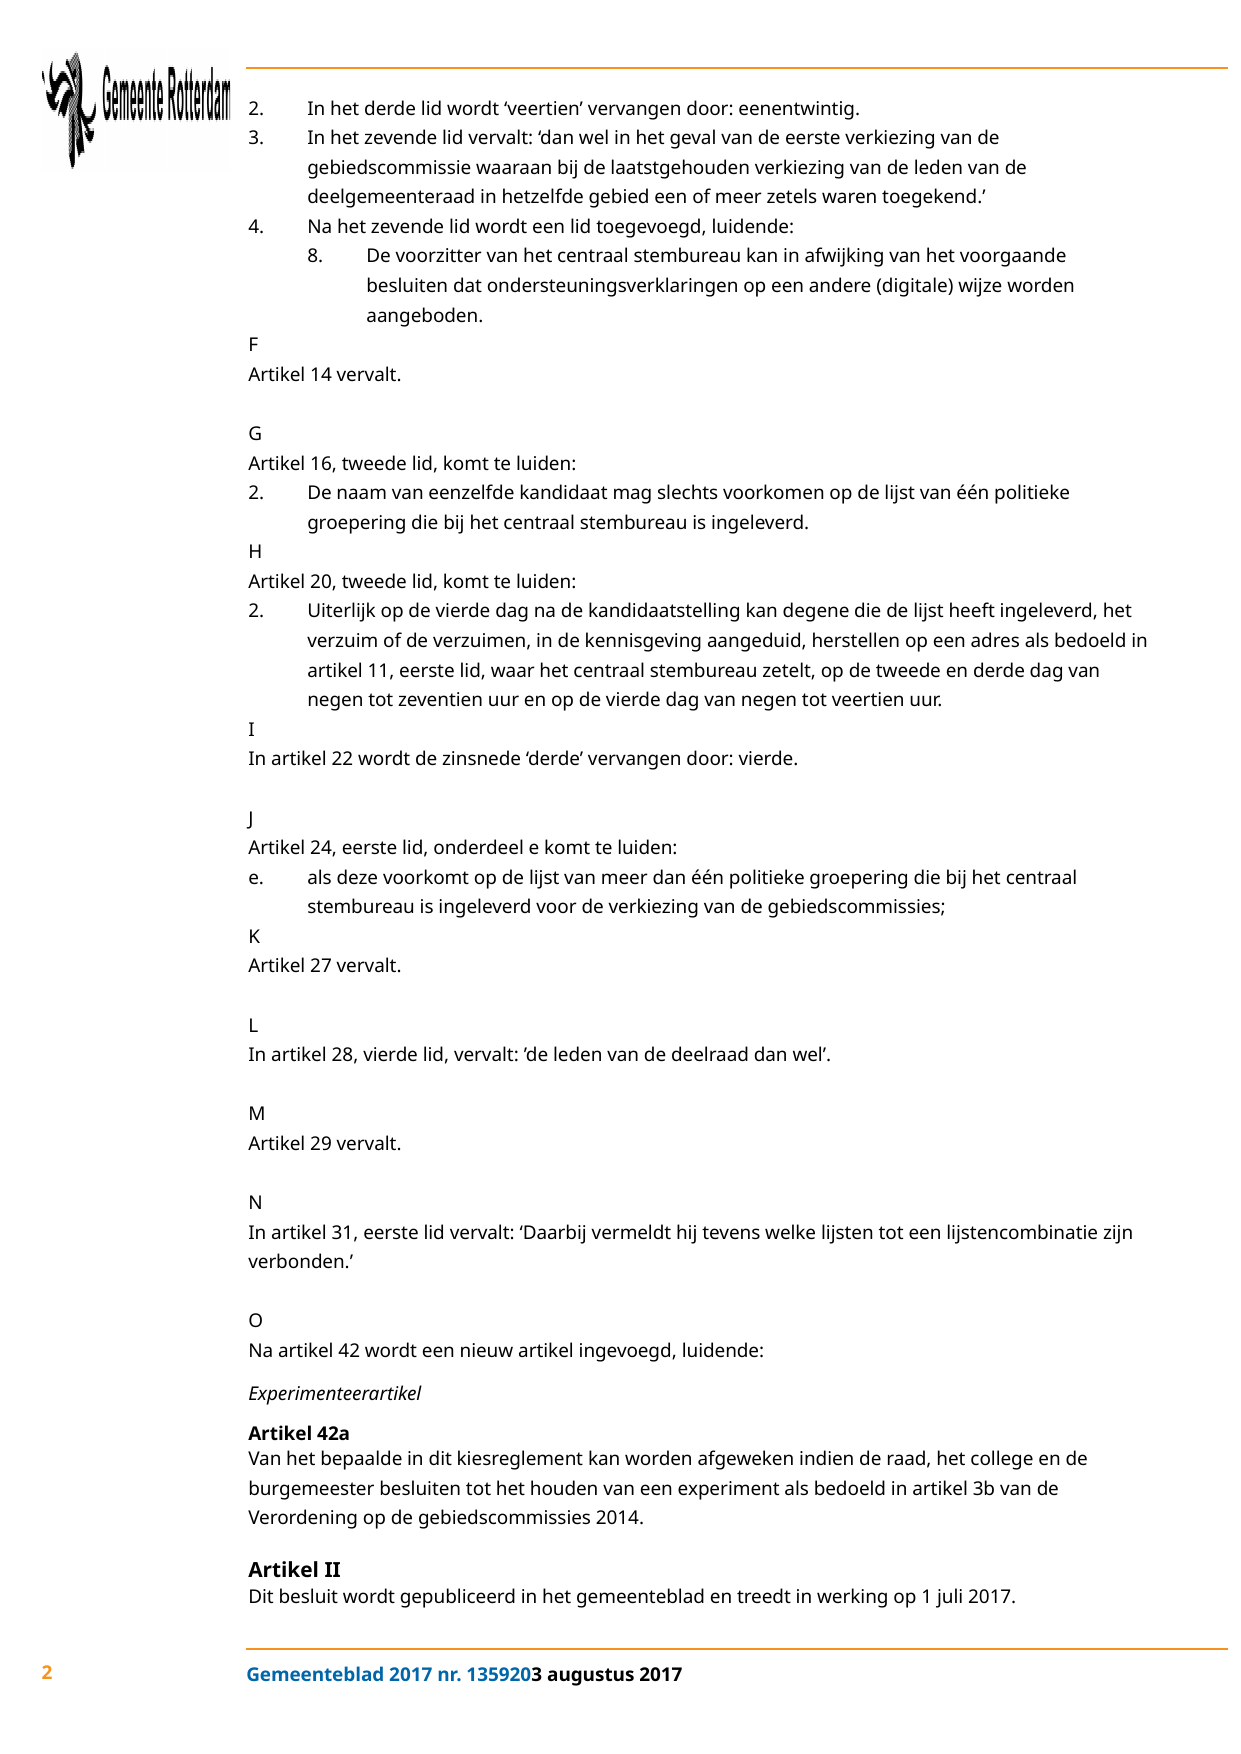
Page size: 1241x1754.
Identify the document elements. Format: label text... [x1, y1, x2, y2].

text G [248, 420, 1152, 446]
text Artikel II [248, 1555, 1152, 1583]
text I [248, 716, 1152, 742]
text Dit besluit wordt gepubliceerd in het gemeenteblad en treedt in werking op 1 juli 2017. [248, 1583, 1152, 1609]
text L [248, 1012, 1152, 1038]
text F [248, 331, 1152, 357]
text In artikel 22 wordt de zinsnede ‘derde’ vervangen door: vierde. [248, 746, 1152, 771]
text Artikel 42a [248, 1420, 1152, 1445]
list De voorzitter van het centraal stembureau kan in afwijking van het voorgaande besluiten dat ondersteuningsverklaringen op een andere (digitale) wijze worden aangeboden. [307, 243, 1152, 328]
list Na het zevende lid wordt een lid toegevoegd, luidende: [248, 213, 1152, 239]
text Van het bepaalde in dit kiesreglement kan worden afgeweken indien de raad, het college en de burgemeester besluiten tot het houden van een experiment als bedoeld in artikel 3b van de Verordening op de gebiedscommissies 2014. [248, 1445, 1152, 1530]
list In het derde lid wordt ‘veertien’ vervangen door: eenentwintig. [248, 95, 1152, 121]
list als deze voorkomt op de lijst van meer dan één politieke groepering die bij het centraal stembureau is ingeleverd voor de verkiezing van de gebiedscommissies; [248, 864, 1152, 919]
text In artikel 28, vierde lid, vervalt: ’de leden van de deelraad dan wel’. [248, 1041, 1152, 1067]
text H [248, 538, 1152, 564]
text Artikel 24, eerste lid, onderdeel e komt te luiden: [248, 834, 1152, 860]
text N [248, 1189, 1152, 1215]
text Artikel 14 vervalt. [248, 361, 1152, 387]
text M [248, 1101, 1152, 1126]
text Na artikel 42 wordt een nieuw artikel ingevoegd, luidende: [248, 1337, 1152, 1363]
text Artikel 20, tweede lid, komt te luiden: [248, 568, 1152, 594]
text In artikel 31, eerste lid vervalt: ‘Daarbij vermeldt hij tevens welke lijsten tot een lijstencombinatie zijn verbonden.’ [248, 1219, 1152, 1274]
text O [248, 1308, 1152, 1333]
list In het zevende lid vervalt: ‘dan wel in het geval van de eerste verkiezing van de gebiedscommissie waaraan bij de laatstgehouden verkiezing van de leden van de deelgemeenteraad in hetzelfde gebied een of meer zetels waren toegekend.’ [248, 124, 1152, 209]
list De naam van eenzelfde kandidaat mag slechts voorkomen op de lijst van één politieke groepering die bij het centraal stembureau is ingeleverd. [248, 479, 1152, 535]
text Artikel 16, tweede lid, komt te luiden: [248, 450, 1152, 476]
picture [41, 47, 231, 172]
list Uiterlijk op de vierde dag na de kandidaatstelling kan degene die de lijst heeft ingeleverd, het verzuim of de verzuimen, in de kennisgeving aangeduid, herstellen op een adres als bedoeld in artikel 11, eerste lid, waar het centraal stembureau zetelt, op de tweede en derde dag van negen tot zeventien uur en op de vierde dag van negen tot veertien uur. [248, 598, 1152, 712]
text Experimenteerartikel [248, 1380, 1152, 1406]
text K [248, 923, 1152, 949]
text Artikel 29 vervalt. [248, 1130, 1152, 1156]
text Artikel 27 vervalt. [248, 953, 1152, 978]
text J [248, 805, 1152, 831]
